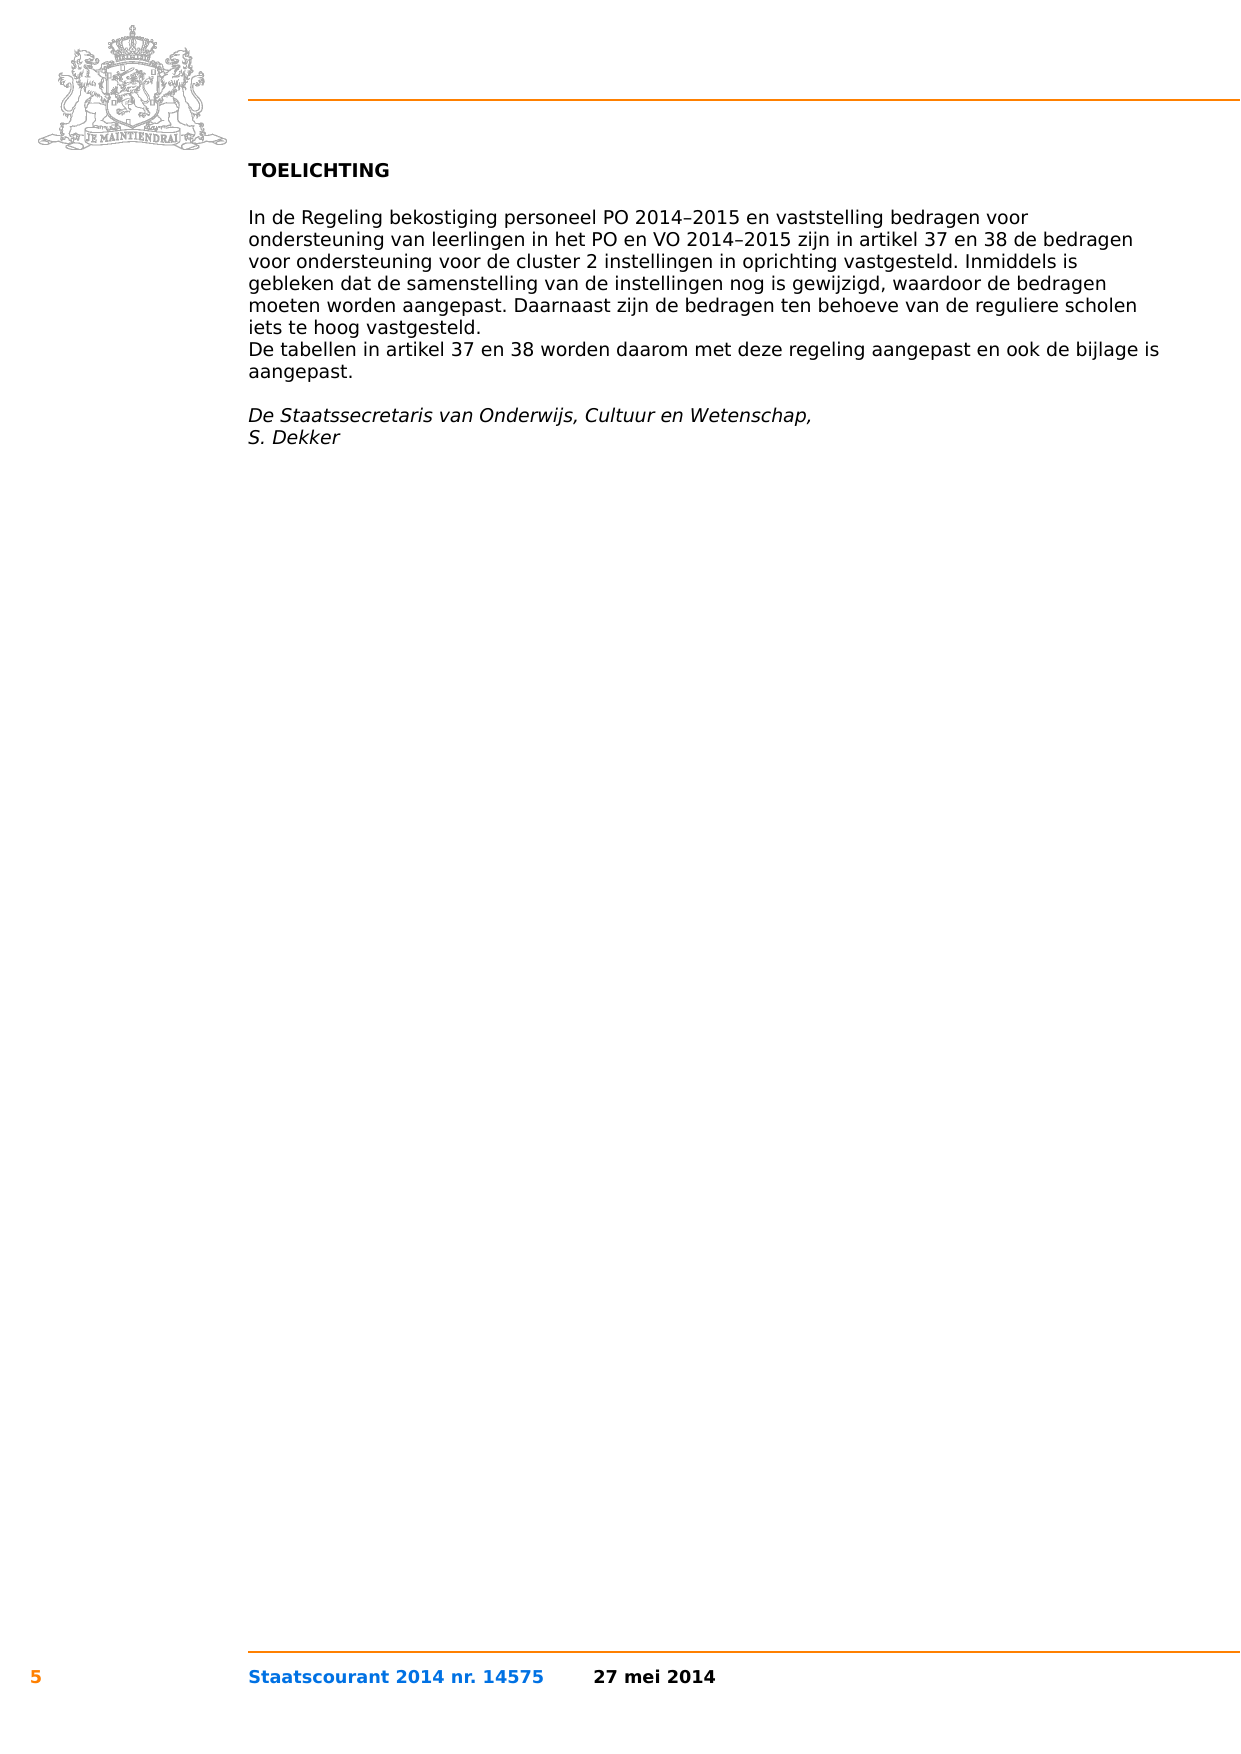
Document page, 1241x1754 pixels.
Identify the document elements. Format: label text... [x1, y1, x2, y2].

text De Staatssecretaris van Onderwijs, Cultuur en Wetenschap, S. Dekker [248, 404, 1163, 448]
picture [38, 25, 227, 150]
text De tabellen in artikel 37 en 38 worden daarom met deze regeling aangepast en ook de bijlage is aangepast. [248, 339, 1163, 383]
text In de Regeling bekostiging personeel PO 2014–2015 en vaststelling bedragen voor ondersteuning van leerlingen in het PO en VO 2014–2015 zijn in artikel 37 en 38 de bedragen voor ondersteuning voor de cluster 2 instellingen in oprichting vastgesteld. Inmiddels is gebleken dat de samenstelling van de instellingen nog is gewijzigd, waardoor de bedragen moeten worden aangepast. Daarnaast zijn de bedragen ten behoeve van de reguliere scholen iets te hoog vastgesteld. [248, 207, 1163, 339]
subtitle TOELICHTING [248, 160, 1163, 182]
